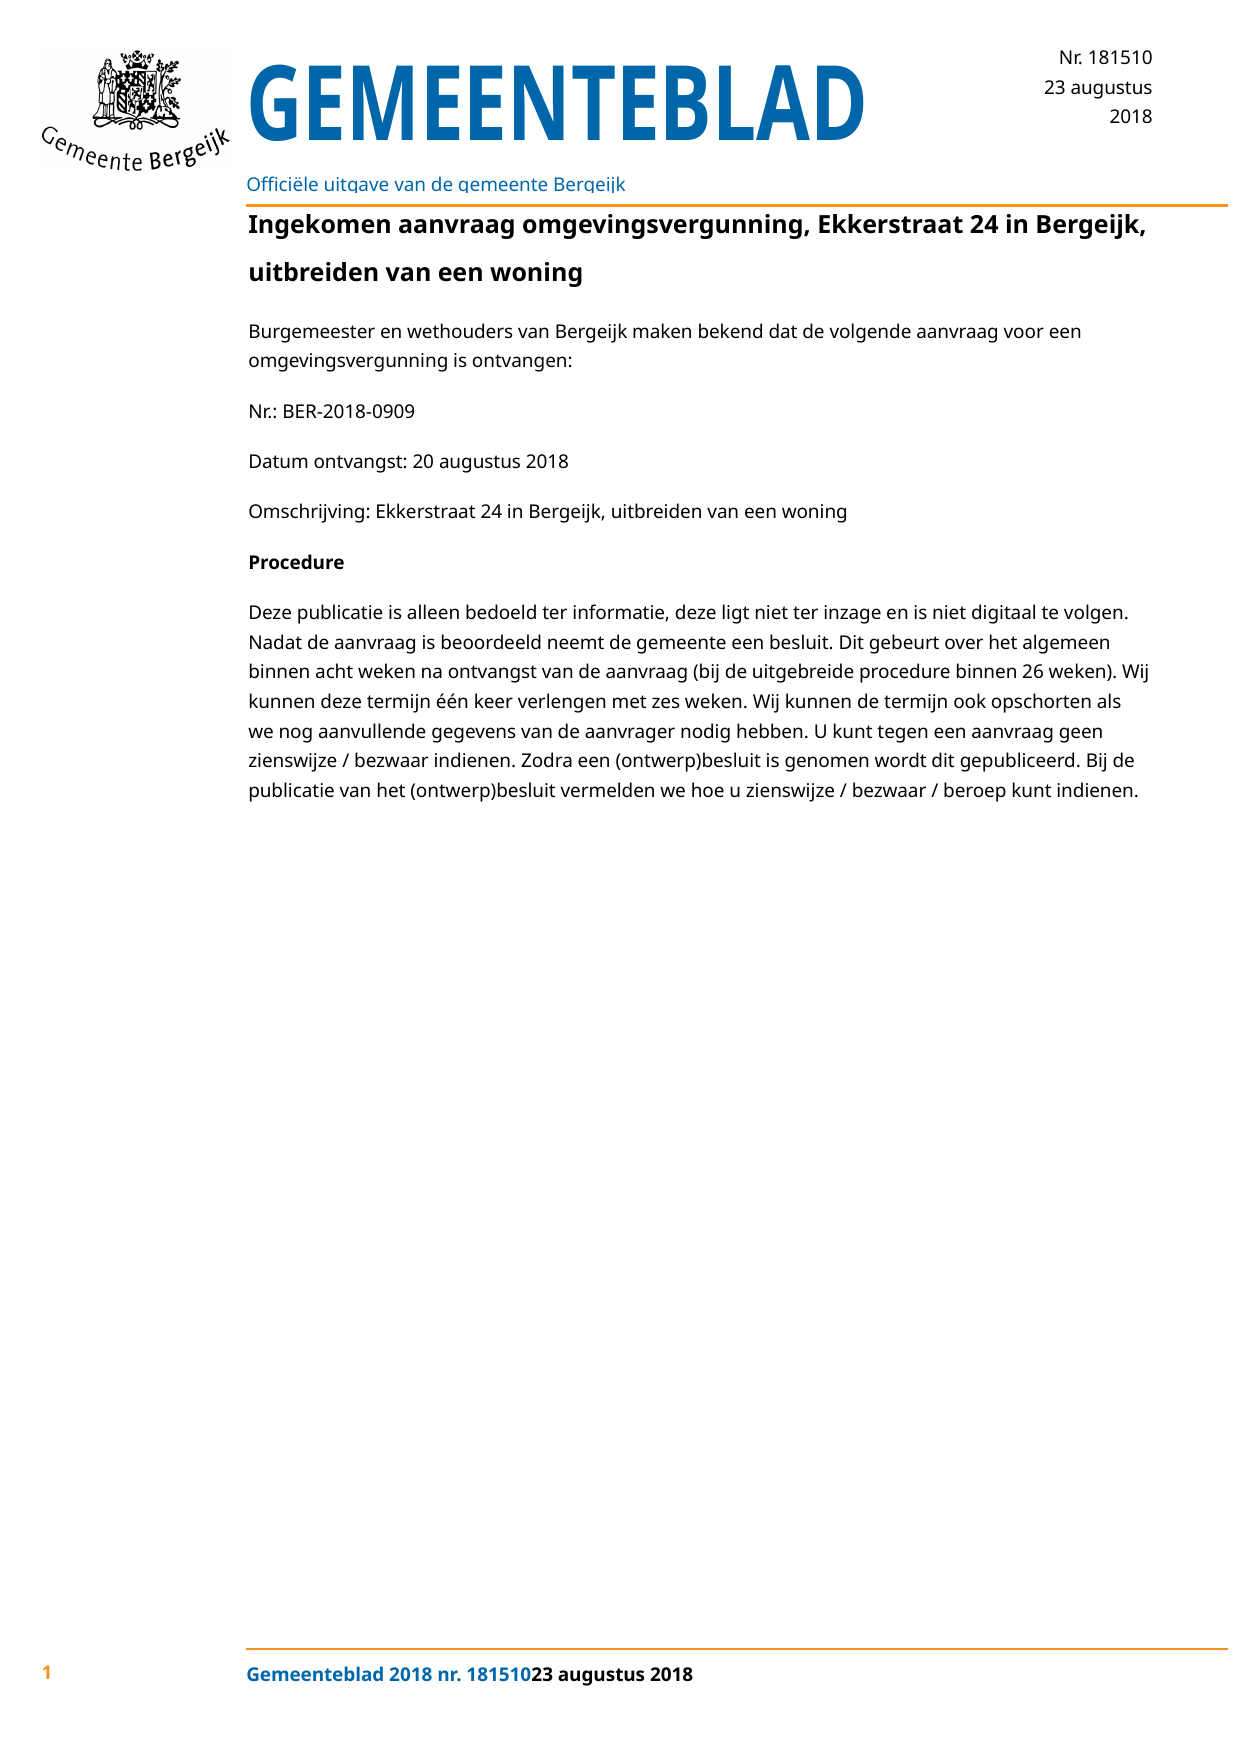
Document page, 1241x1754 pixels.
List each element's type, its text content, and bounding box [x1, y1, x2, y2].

text Procedure [248, 549, 1152, 575]
text Burgemeester en wethouders van Bergeijk maken bekend dat de volgende aanvraag voor een omgevingsvergunning is ontvangen: [248, 318, 1152, 373]
text Ingekomen aanvraag omgevingsvergunning, Ekkerstraat 24 in Bergeijk, uitbreiden van een woning [248, 207, 1152, 288]
picture [41, 47, 231, 172]
text Omschrijving: Ekkerstraat 24 in Bergeijk, uitbreiden van een woning [248, 499, 1152, 524]
text Nr.: BER-2018-0909 [248, 398, 1152, 424]
text Deze publicatie is alleen bedoeld ter informatie, deze ligt niet ter inzage en is niet digitaal te volgen. Nadat de aanvraag is beoordeeld neemt de gemeente een besluit. Dit gebeurt over het algemeen binnen acht weken na ontvangst van de aanvraag (bij de uitgebreide procedure binnen 26 weken). Wij kunnen deze termijn één keer verlengen met zes weken. Wij kunnen de termijn ook opschorten als we nog aanvullende gegevens van de aanvrager nodig hebben. U kunt tegen een aanvraag geen zienswijze / bezwaar indienen. Zodra een (ontwerp)besluit is genomen wordt dit gepubliceerd. Bij de publicatie van het (ontwerp)besluit vermelden we hoe u zienswijze / bezwaar / beroep kunt indienen. [248, 599, 1152, 803]
text Datum ontvangst: 20 augustus 2018 [248, 448, 1152, 474]
